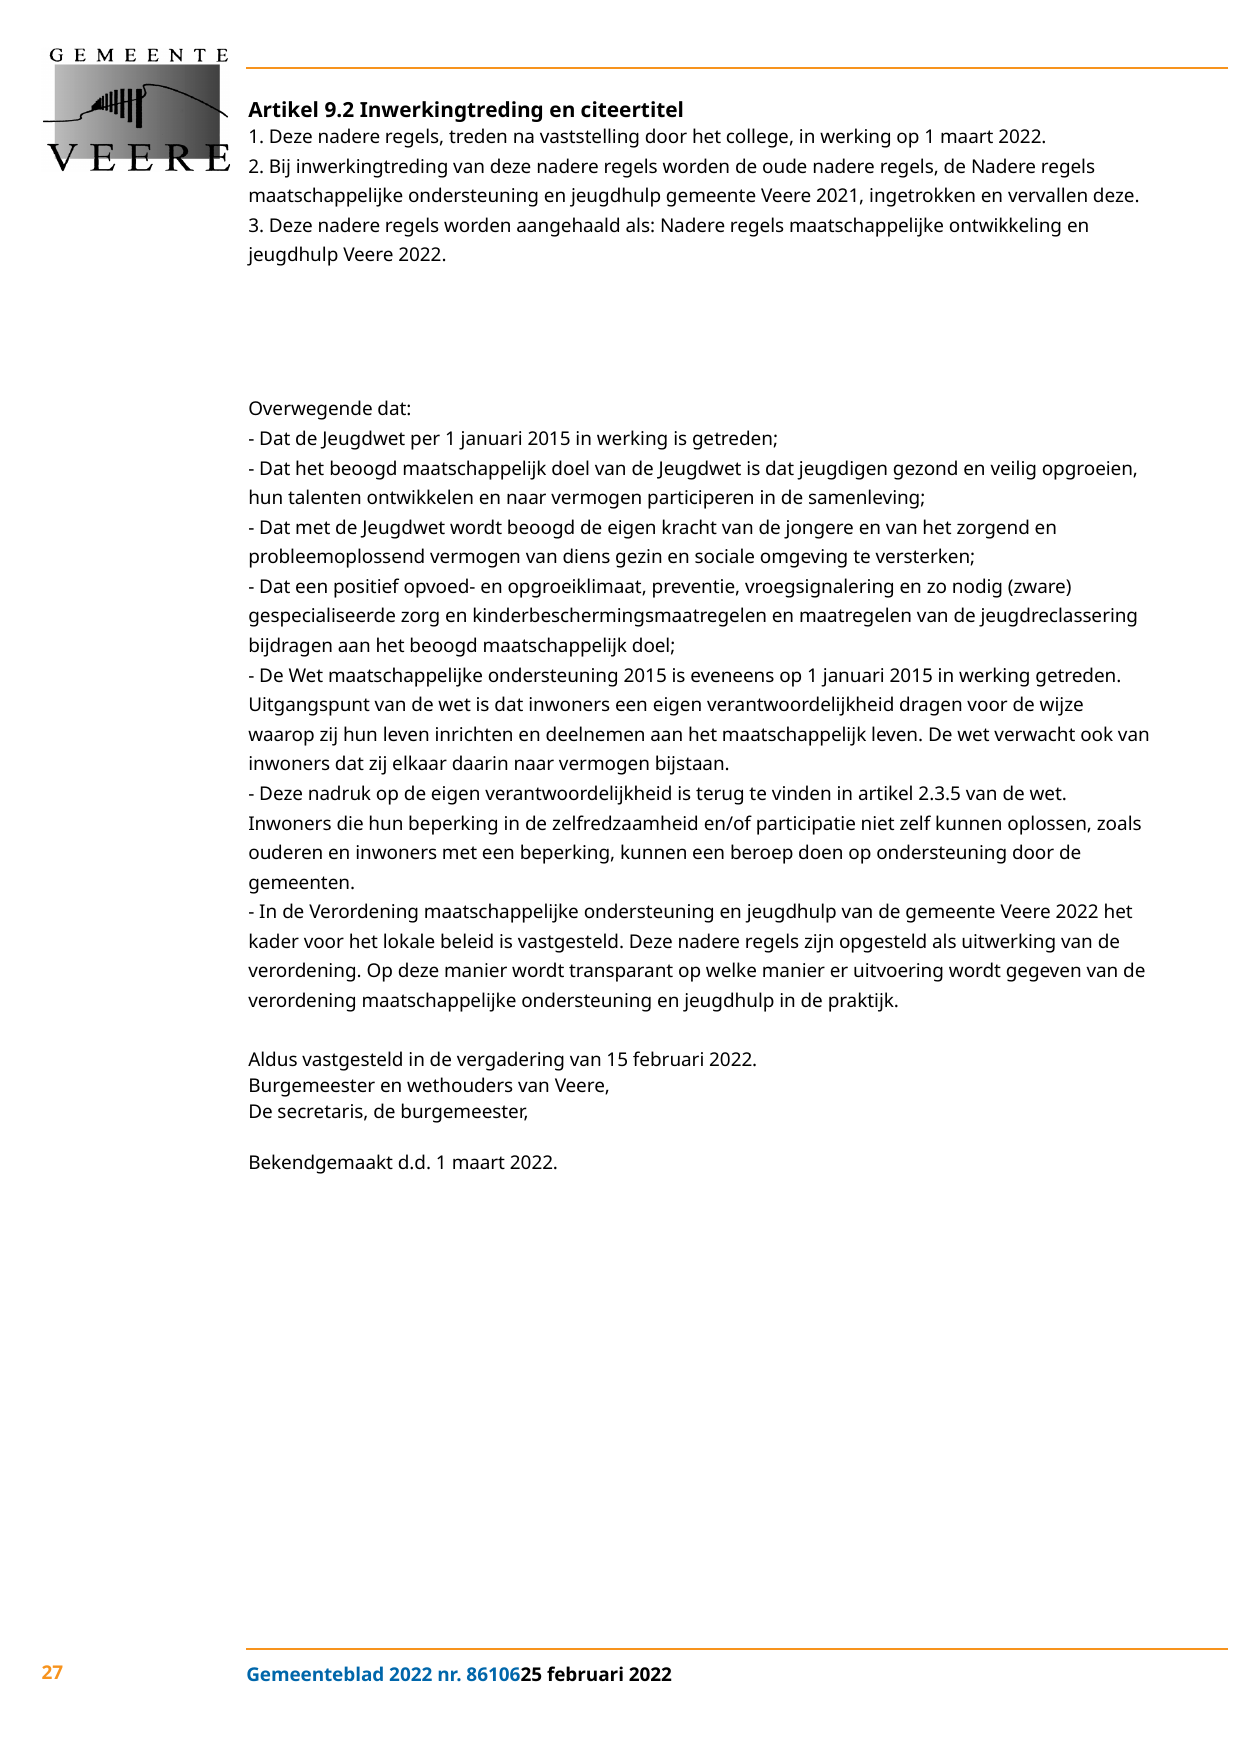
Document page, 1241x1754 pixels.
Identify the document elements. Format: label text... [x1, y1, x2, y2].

text Aldus vastgesteld in de vergadering van 15 februari 2022. [248, 1046, 1152, 1072]
text - De Wet maatschappelijke ondersteuning 2015 is eveneens op 1 januari 2015 in werking getreden. Uitgangspunt van de wet is dat inwoners een eigen verantwoordelijkheid dragen voor de wijze waarop zij hun leven inrichten en deelnemen aan het maatschappelijk leven. De wet verwacht ook van inwoners dat zij elkaar daarin naar vermogen bijstaan. [248, 662, 1152, 776]
picture [41, 47, 231, 172]
text Burgemeester en wethouders van Veere, [248, 1072, 1152, 1098]
text 3. Deze nadere regels worden aangehaald als: Nadere regels maatschappelijke ontwikkeling en jeugdhulp Veere 2022. [248, 212, 1152, 267]
text - Dat de Jeugdwet per 1 januari 2015 in werking is getreden; [248, 425, 1152, 451]
text - In de Verordening maatschappelijke ondersteuning en jeugdhulp van de gemeente Veere 2022 het kader voor het lokale beleid is vastgesteld. Deze nadere regels zijn opgesteld als uitwerking van de verordening. Op deze manier wordt transparant op welke manier er uitvoering wordt gegeven van de verordening maatschappelijke ondersteuning en jeugdhulp in de praktijk. [248, 898, 1152, 1013]
text - Dat met de Jeugdwet wordt beoogd de eigen kracht van de jongere en van het zorgend en probleemoplossend vermogen van diens gezin en sociale omgeving te versterken; [248, 514, 1152, 569]
text - Dat een positief opvoed- en opgroeiklimaat, preventie, vroegsignalering en zo nodig (zware) gespecialiseerde zorg en kinderbeschermingsmaatregelen en maatregelen van de jeugdreclassering bijdragen aan het beoogd maatschappelijk doel; [248, 573, 1152, 658]
text Bekendgemaakt d.d. 1 maart 2022. [248, 1149, 1152, 1175]
text De secretaris, de burgemeester, [248, 1098, 1152, 1124]
text 2. Bij inwerkingtreding van deze nadere regels worden de oude nadere regels, de Nadere regels maatschappelijke ondersteuning en jeugdhulp gemeente Veere 2021, ingetrokken en vervallen deze. [248, 153, 1152, 208]
text - Deze nadruk op de eigen verantwoordelijkheid is terug te vinden in artikel 2.3.5 van de wet. Inwoners die hun beperking in de zelfredzaamheid en/of participatie niet zelf kunnen oplossen, zoals ouderen en inwoners met een beperking, kunnen een beroep doen op ondersteuning door de gemeenten. [248, 780, 1152, 895]
text Artikel 9.2 Inwerkingtreding en citeertitel [248, 95, 1152, 123]
text 1. Deze nadere regels, treden na vaststelling door het college, in werking op 1 maart 2022. [248, 123, 1152, 149]
text - Dat het beoogd maatschappelijk doel van de Jeugdwet is dat jeugdigen gezond en veilig opgroeien, hun talenten ontwikkelen en naar vermogen participeren in de samenleving; [248, 455, 1152, 510]
text Overwegende dat: [248, 396, 1152, 421]
